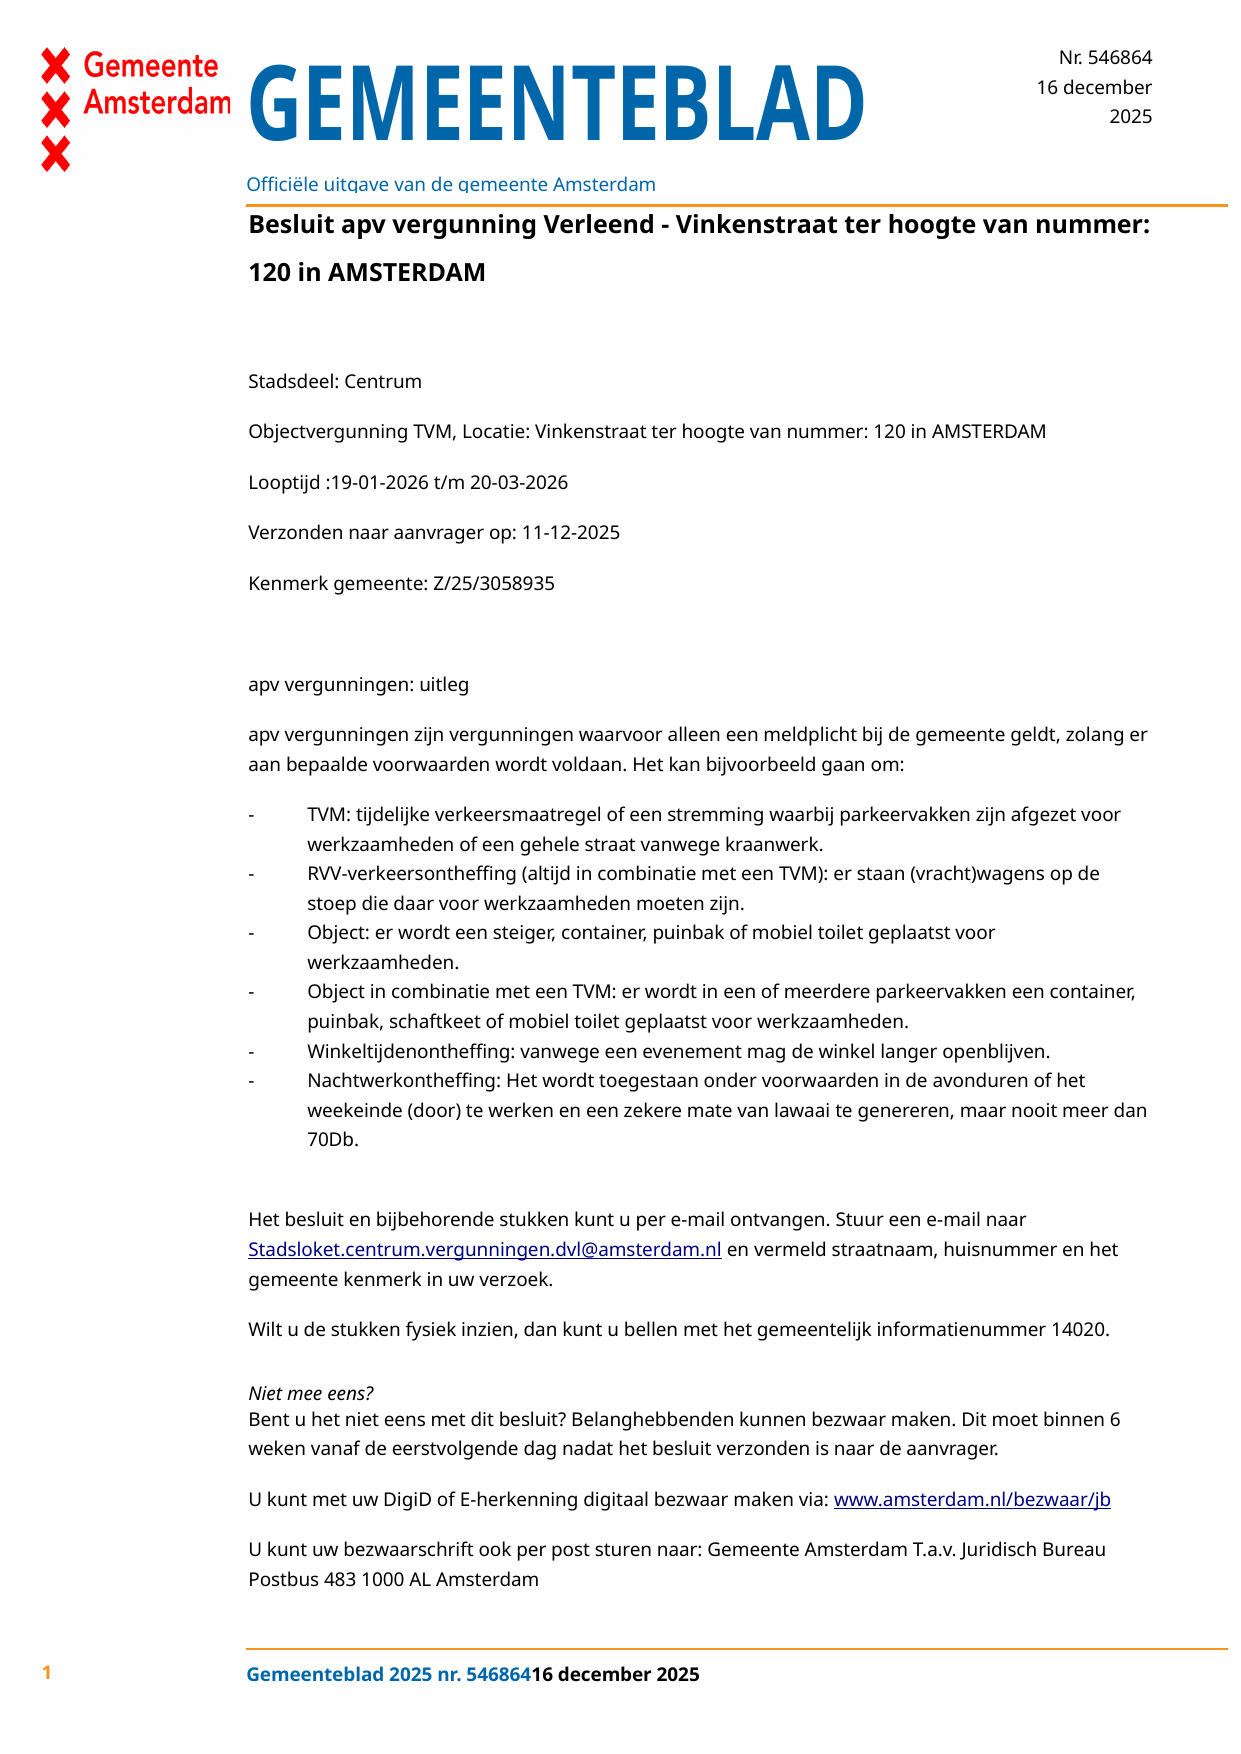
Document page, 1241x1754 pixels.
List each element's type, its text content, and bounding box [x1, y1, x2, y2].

text U kunt met uw DigiD of E-herkenning digitaal bezwaar maken via: www.amsterdam.nl/bezwaar/jb [248, 1486, 1152, 1512]
text Besluit apv vergunning Verleend - Vinkenstraat ter hoogte van nummer: 120 in AMSTERDAM [248, 207, 1152, 288]
list Winkeltijdenontheffing: vanwege een evenement mag de winkel langer openblijven. [248, 1038, 1152, 1064]
text Verzonden naar aanvrager op: 11-12-2025 [248, 519, 1152, 545]
text Het besluit en bijbehorende stukken kunt u per e-mail ontvangen. Stuur een e-mail naar Stadsloket.centrum.vergunningen.dvl@amsterdam.nl en vermeld straatnaam, huisnummer en het gemeente kenmerk in uw verzoek. [248, 1207, 1152, 1292]
text Bent u het niet eens met dit besluit? Belanghebbenden kunnen bezwaar maken. Dit moet binnen 6 weken vanaf de eerstvolgende dag nadat het besluit verzonden is naar de aanvrager. [248, 1406, 1152, 1461]
text Objectvergunning TVM, Locatie: Vinkenstraat ter hoogte van nummer: 120 in AMSTERDAM [248, 419, 1152, 444]
text U kunt uw bezwaarschrift ook per post sturen naar: Gemeente Amsterdam T.a.v. Juridisch Bureau Postbus 483 1000 AL Amsterdam [248, 1536, 1152, 1592]
text Kenmerk gemeente: Z/25/3058935 [248, 570, 1152, 596]
list TVM: tijdelijke verkeersmaatregel of een stremming waarbij parkeervakken zijn afgezet voor werkzaamheden of een gehele straat vanwege kraanwerk. [248, 801, 1152, 857]
text Stadsdeel: Centrum [248, 368, 1152, 394]
picture [41, 47, 231, 172]
list Object: er wordt een steiger, container, puinbak of mobiel toilet geplaatst voor werkzaamheden. [248, 919, 1152, 975]
text Niet mee eens? [248, 1380, 1152, 1406]
text Wilt u de stukken fysiek inzien, dan kunt u bellen met het gemeentelijk informatienummer 14020. [248, 1316, 1152, 1342]
text apv vergunningen zijn vergunningen waarvoor alleen een meldplicht bij de gemeente geldt, zolang er aan bepaalde voorwaarden wordt voldaan. Het kan bijvoorbeeld gaan om: [248, 721, 1152, 777]
list RVV-verkeersontheffing (altijd in combinatie met een TVM): er staan (vracht)wagens op de stoep die daar voor werkzaamheden moeten zijn. [248, 860, 1152, 916]
list Nachtwerkontheffing: Het wordt toegestaan onder voorwaarden in de avonduren of het weekeinde (door) te werken en een zekere mate van lawaai te genereren, maar nooit meer dan 70Db. [248, 1067, 1152, 1152]
text apv vergunningen: uitleg [248, 671, 1152, 697]
list Object in combinatie met een TVM: er wordt in een of meerdere parkeervakken een container, puinbak, schaftkeet of mobiel toilet geplaatst voor werkzaamheden. [248, 979, 1152, 1034]
text Looptijd :19-01-2026 t/m 20-03-2026 [248, 469, 1152, 495]
